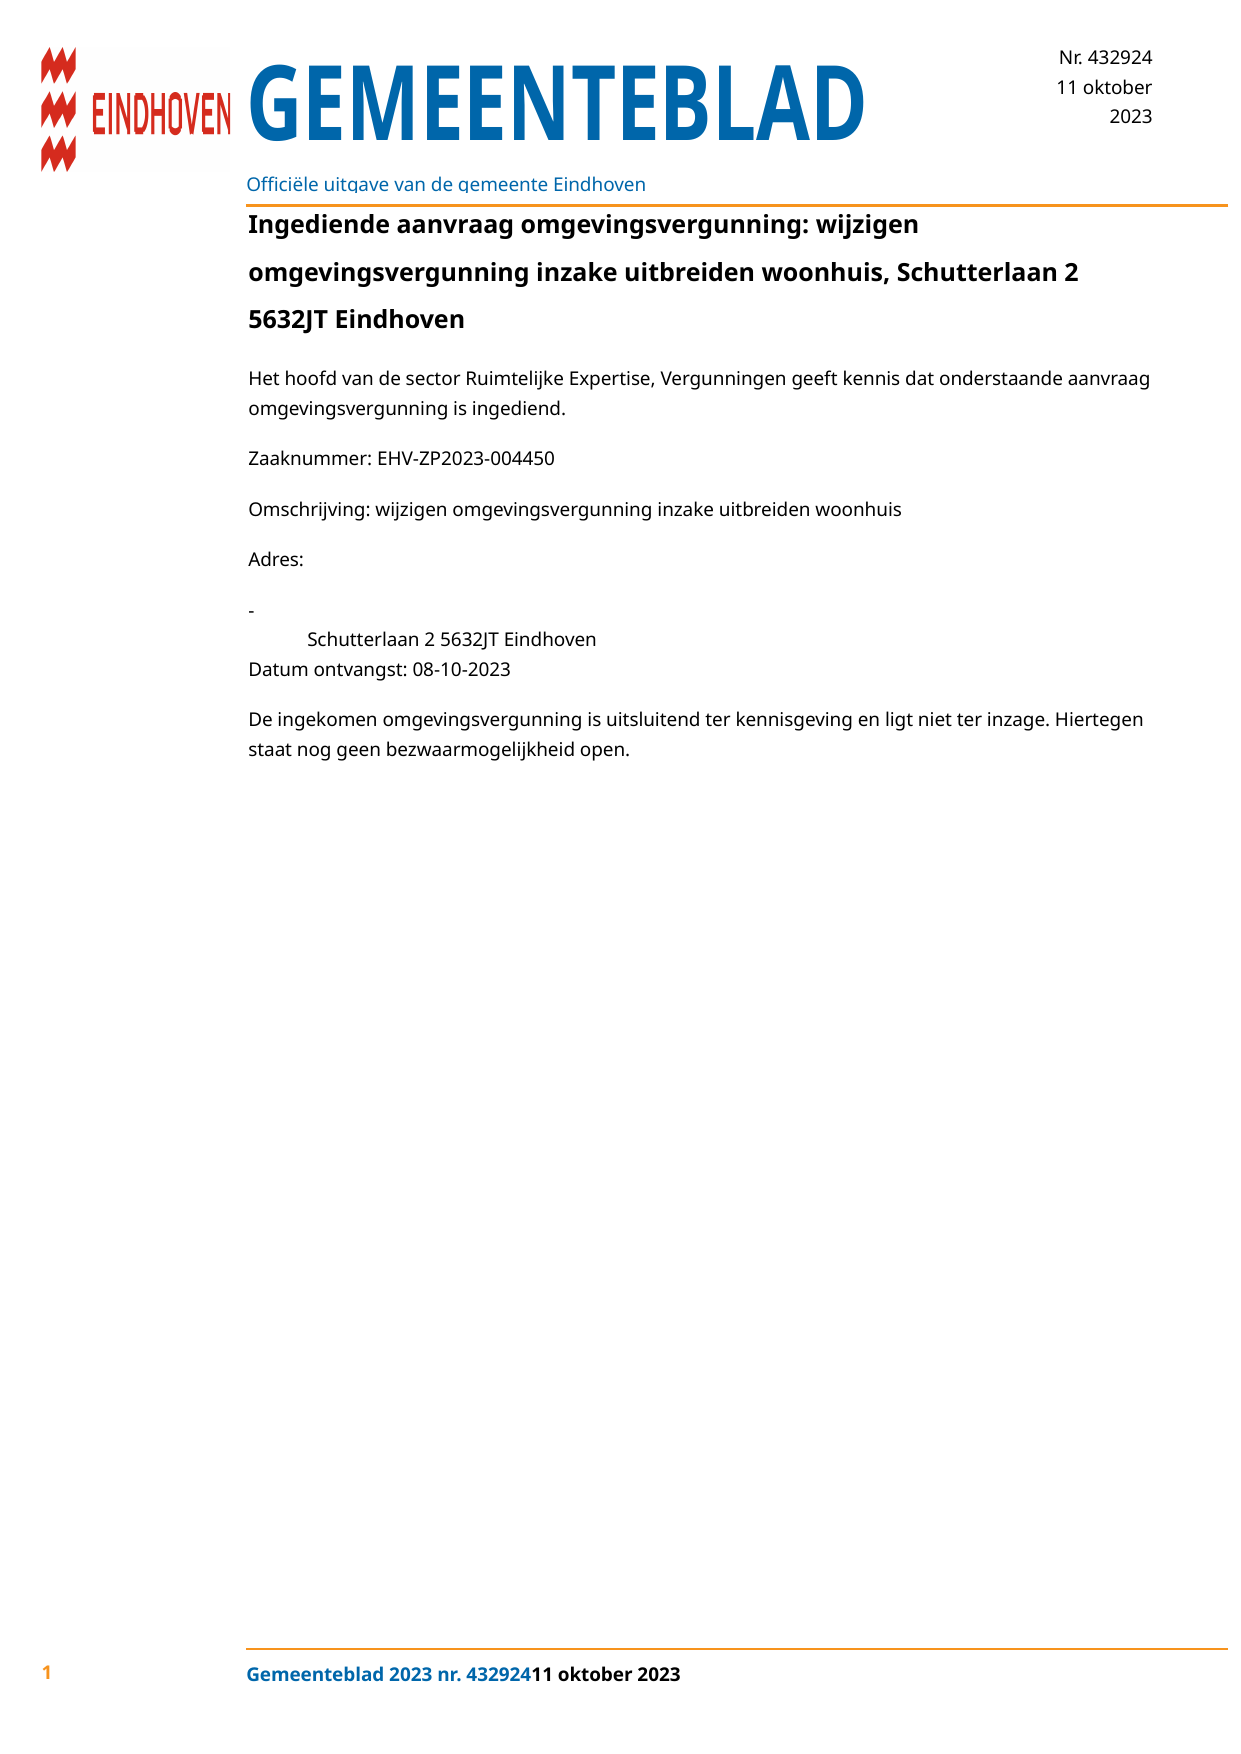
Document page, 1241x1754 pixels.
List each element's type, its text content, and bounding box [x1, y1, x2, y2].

text Ingediende aanvraag omgevingsvergunning: wijzigen omgevingsvergunning inzake uitbreiden woonhuis, Schutterlaan 2 5632JT Eindhoven [248, 207, 1152, 336]
text Zaaknummer: EHV-ZP2023-004450 [248, 446, 1152, 471]
text Datum ontvangst: 08-10-2023 [248, 656, 1152, 682]
text Omschrijving: wijzigen omgevingsvergunning inzake uitbreiden woonhuis [248, 496, 1152, 522]
text De ingekomen omgevingsvergunning is uitsluitend ter kennisgeving en ligt niet ter inzage. Hiertegen staat nog geen bezwaarmogelijkheid open. [248, 706, 1152, 762]
text Adres: [248, 546, 1152, 572]
picture [41, 47, 231, 172]
list Schutterlaan 2 5632JT Eindhoven [248, 626, 1152, 652]
text Het hoofd van de sector Ruimtelijke Expertise, Vergunningen geeft kennis dat onderstaande aanvraag omgevingsvergunning is ingediend. [248, 366, 1152, 421]
